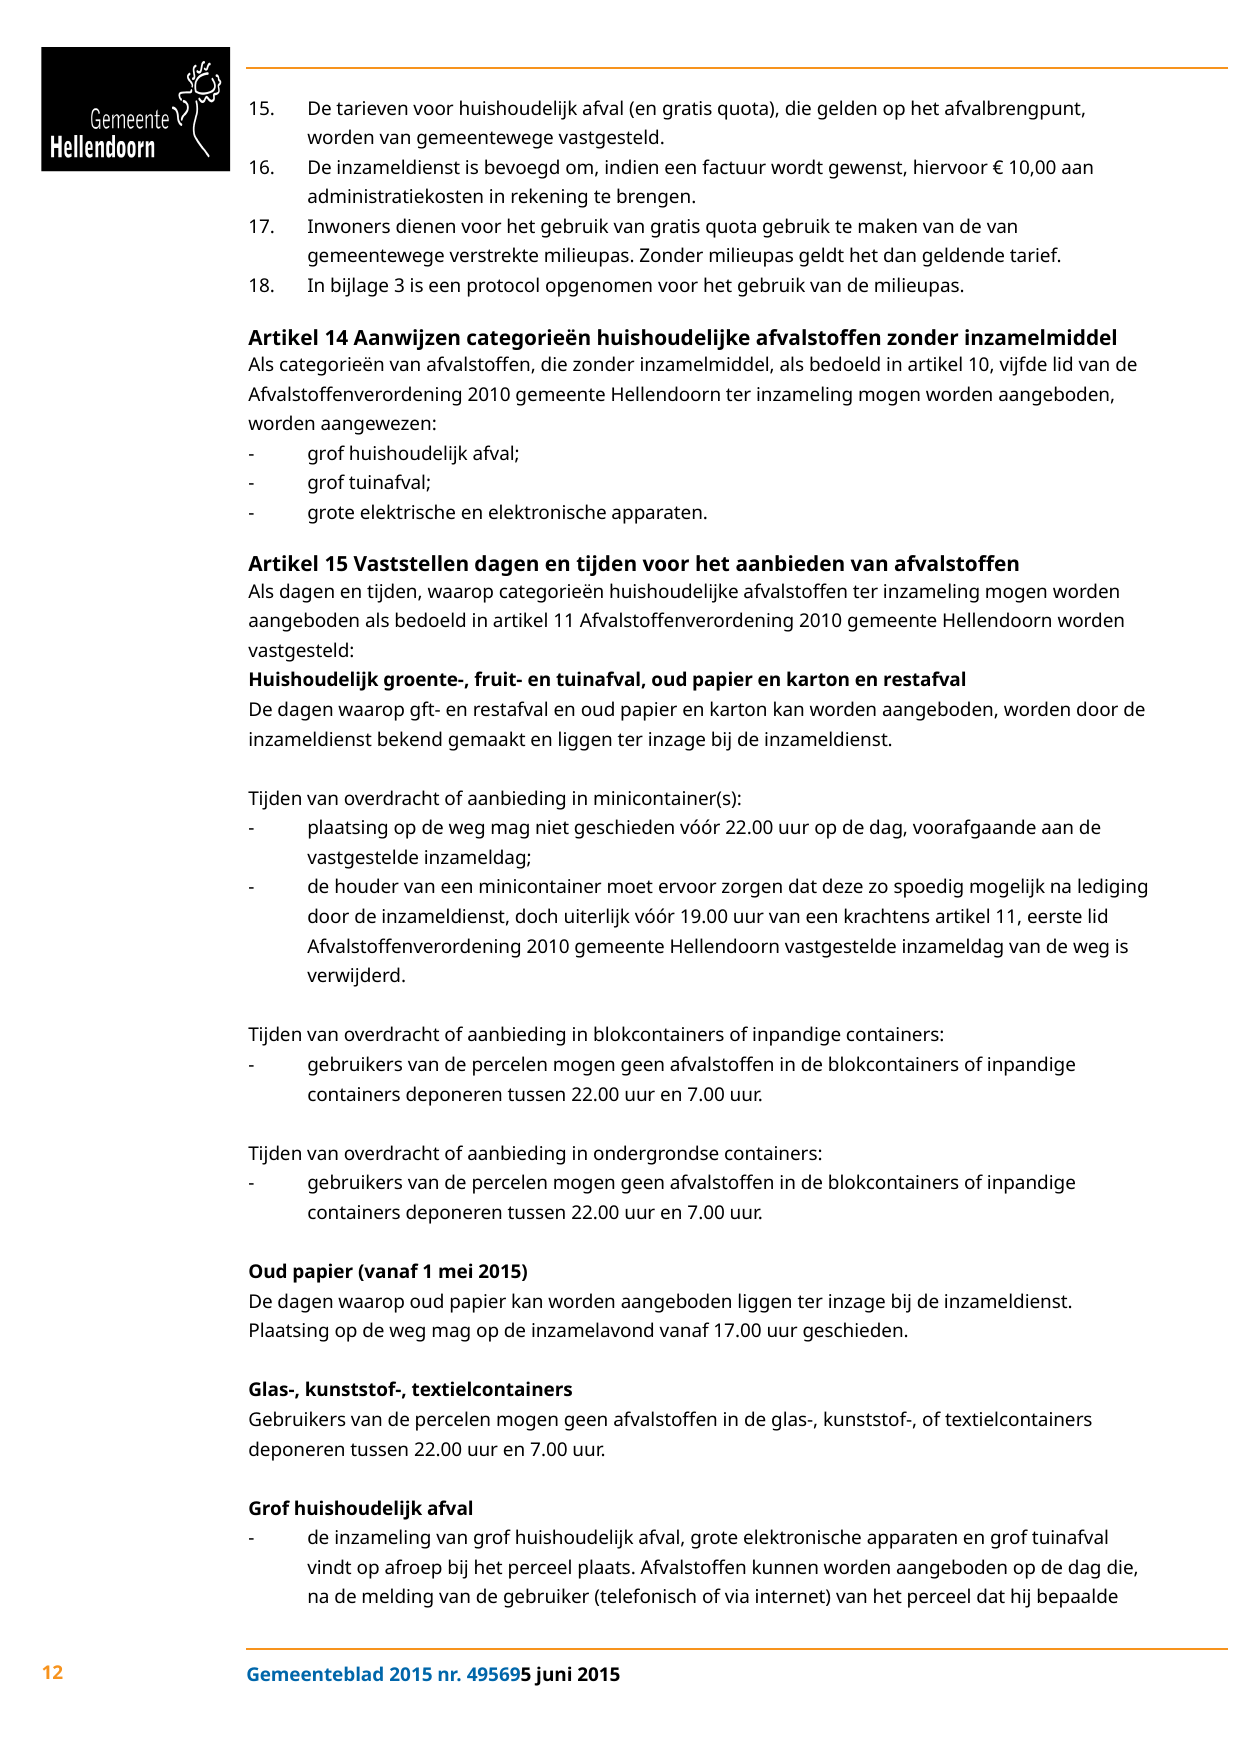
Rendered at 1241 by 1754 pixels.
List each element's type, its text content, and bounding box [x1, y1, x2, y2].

text Tijden van overdracht of aanbieding in blokcontainers of inpandige containers: [248, 1022, 1152, 1047]
text Glas-, kunststof-, textielcontainers [248, 1377, 1152, 1402]
text De dagen waarop gft- en restafval en oud papier en karton kan worden aangeboden, worden door de inzameldienst bekend gemaakt en liggen ter inzage bij de inzameldienst. [248, 696, 1152, 752]
list plaatsing op de weg mag niet geschieden vóór 22.00 uur op de dag, voorafgaande aan de vastgestelde inzameldag; [248, 814, 1152, 870]
text Tijden van overdracht of aanbieding in ondergrondse containers: [248, 1140, 1152, 1166]
text Artikel 15 Vaststellen dagen en tijden voor het aanbieden van afvalstoffen [248, 549, 1152, 578]
list gebruikers van de percelen mogen geen afvalstoffen in de blokcontainers of inpandige containers deponeren tussen 22.00 uur en 7.00 uur. [248, 1051, 1152, 1107]
list de inzameling van grof huishoudelijk afval, grote elektronische apparaten en grof tuinafval vindt op afroep bij het perceel plaats. Afvalstoffen kunnen worden aangeboden op de dag die, na de melding van de gebruiker (telefonisch of via internet) van het perceel dat hij bepaalde [248, 1524, 1152, 1609]
list grof tuinafval; [248, 469, 1152, 495]
list gebruikers van de percelen mogen geen afvalstoffen in de blokcontainers of inpandige containers deponeren tussen 22.00 uur en 7.00 uur. [248, 1169, 1152, 1225]
list In bijlage 3 is een protocol opgenomen voor het gebruik van de milieupas. [248, 272, 1152, 298]
text Grof huishoudelijk afval [248, 1495, 1152, 1521]
list de houder van een minicontainer moet ervoor zorgen dat deze zo spoedig mogelijk na lediging door de inzameldienst, doch uiterlijk vóór 19.00 uur van een krachtens artikel 11, eerste lid Afvalstoffenverordening 2010 gemeente Hellendoorn vastgestelde inzameldag van de weg is verwijderd. [248, 874, 1152, 988]
list De tarieven voor huishoudelijk afval (en gratis quota), die gelden op het afvalbrengpunt, worden van gemeentewege vastgesteld. [248, 95, 1152, 150]
text Als categorieën van afvalstoffen, die zonder inzamelmiddel, als bedoeld in artikel 10, vijfde lid van de Afvalstoffenverordening 2010 gemeente Hellendoorn ter inzameling mogen worden aangeboden, worden aangewezen: [248, 351, 1152, 436]
text Als dagen en tijden, waarop categorieën huishoudelijke afvalstoffen ter inzameling mogen worden aangeboden als bedoeld in artikel 11 Afvalstoffenverordening 2010 gemeente Hellendoorn worden vastgesteld: [248, 578, 1152, 663]
text Gebruikers van de percelen mogen geen afvalstoffen in de glas-, kunststof-, of textielcontainers deponeren tussen 22.00 uur en 7.00 uur. [248, 1406, 1152, 1462]
text De dagen waarop oud papier kan worden aangeboden liggen ter inzage bij de inzameldienst. Plaatsing op de weg mag op de inzamelavond vanaf 17.00 uur geschieden. [248, 1288, 1152, 1343]
list grote elektrische en elektronische apparaten. [248, 499, 1152, 525]
list grof huishoudelijk afval; [248, 440, 1152, 466]
picture [41, 47, 231, 172]
text Oud papier (vanaf 1 mei 2015) [248, 1258, 1152, 1284]
list De inzameldienst is bevoegd om, indien een factuur wordt gewenst, hiervoor € 10,00 aan administratiekosten in rekening te brengen. [248, 154, 1152, 209]
text Tijden van overdracht of aanbieding in minicontainer(s): [248, 785, 1152, 811]
list Inwoners dienen voor het gebruik van gratis quota gebruik te maken van de van gemeentewege verstrekte milieupas. Zonder milieupas geldt het dan geldende tarief. [248, 213, 1152, 268]
text Huishoudelijk groente-, fruit- en tuinafval, oud papier en karton en restafval [248, 667, 1152, 692]
text Artikel 14 Aanwijzen categorieën huishoudelijke afvalstoffen zonder inzamelmiddel [248, 323, 1152, 351]
